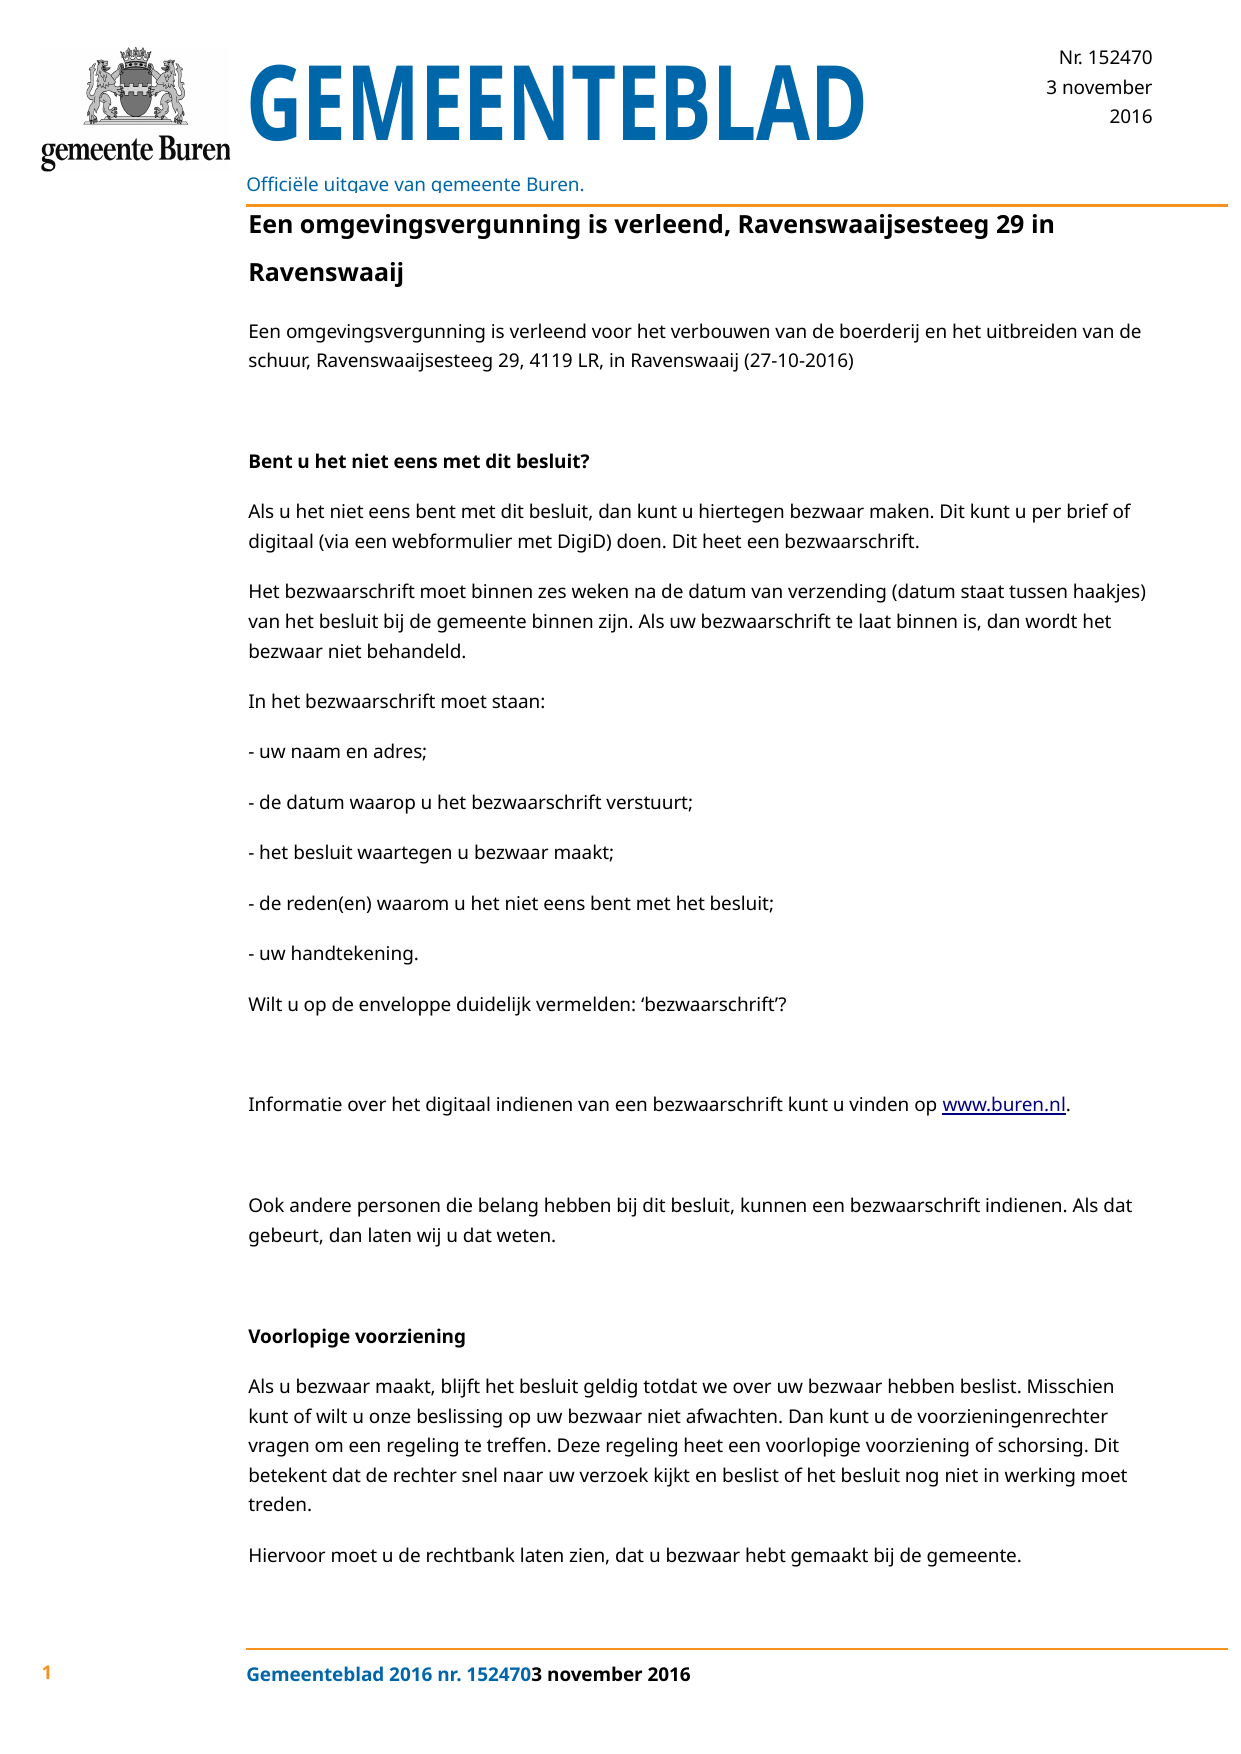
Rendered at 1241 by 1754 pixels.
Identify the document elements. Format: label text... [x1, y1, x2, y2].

text Informatie over het digitaal indienen van een bezwaarschrift kunt u vinden op www.buren.nl. [248, 1092, 1152, 1117]
text Een omgevingsvergunning is verleend, Ravenswaaijsesteeg 29 in Ravenswaaij [248, 207, 1152, 288]
text Het bezwaarschrift moet binnen zes weken na de datum van verzending (datum staat tussen haakjes) van het besluit bij de gemeente binnen zijn. Als uw bezwaarschrift te laat binnen is, dan wordt het bezwaar niet behandeld. [248, 579, 1152, 664]
text - uw naam en adres; [248, 739, 1152, 764]
text - de reden(en) waarom u het niet eens bent met het besluit; [248, 890, 1152, 916]
text Hiervoor moet u de rechtbank laten zien, dat u bezwaar hebt gemaakt bij de gemeente. [248, 1542, 1152, 1568]
text Wilt u op de enveloppe duidelijk vermelden: ‘bezwaarschrift’? [248, 991, 1152, 1017]
text - het besluit waartegen u bezwaar maakt; [248, 839, 1152, 865]
text Bent u het niet eens met dit besluit? [248, 448, 1152, 474]
text Ook andere personen die belang hebben bij dit besluit, kunnen een bezwaarschrift indienen. Als dat gebeurt, dan laten wij u dat weten. [248, 1192, 1152, 1248]
text - de datum waarop u het bezwaarschrift verstuurt; [248, 789, 1152, 815]
text Als u bezwaar maakt, blijft het besluit geldig totdat we over uw bezwaar hebben beslist. Misschien kunt of wilt u onze beslissing op uw bezwaar niet afwachten. Dan kunt u de voorzieningenrechter vragen om een regeling te treffen. Deze regeling heet een voorlopige voorziening of schorsing. Dit betekent dat de rechter snel naar uw verzoek kijkt en beslist of het besluit nog niet in werking moet treden. [248, 1373, 1152, 1517]
text - uw handtekening. [248, 940, 1152, 966]
picture [41, 47, 231, 172]
text Een omgevingsvergunning is verleend voor het verbouwen van de boerderij en het uitbreiden van de schuur, Ravenswaaijsesteeg 29, 4119 LR, in Ravenswaaij (27-10-2016) [248, 318, 1152, 373]
text Voorlopige voorziening [248, 1323, 1152, 1349]
text In het bezwaarschrift moet staan: [248, 688, 1152, 714]
text Als u het niet eens bent met dit besluit, dan kunt u hiertegen bezwaar maken. Dit kunt u per brief of digitaal (via een webformulier met DigiD) doen. Dit heet een bezwaarschrift. [248, 499, 1152, 554]
